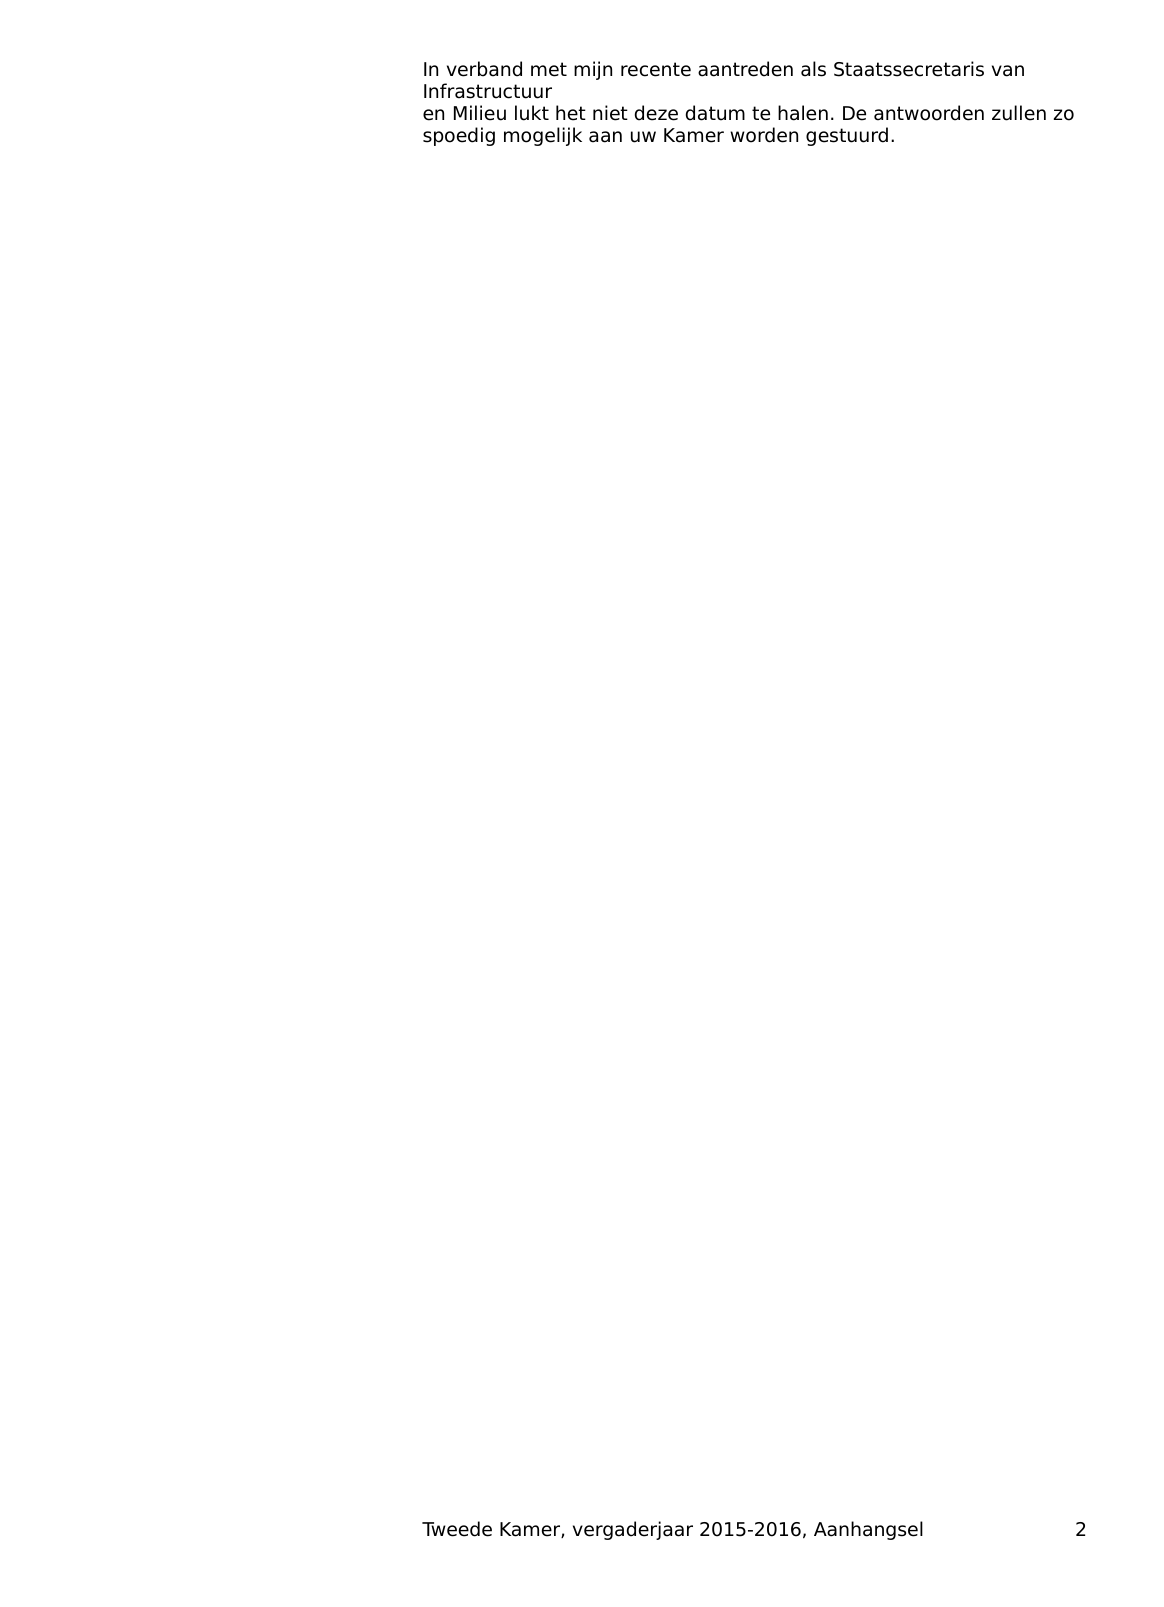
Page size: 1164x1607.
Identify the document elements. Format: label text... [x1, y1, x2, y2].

text In verband met mijn recente aantreden als Staatssecretaris van Infrastructuur [422, 59, 1087, 103]
text en Milieu lukt het niet deze datum te halen. De antwoorden zullen zo spoedig mogelijk aan uw Kamer worden gestuurd. [422, 103, 1087, 147]
